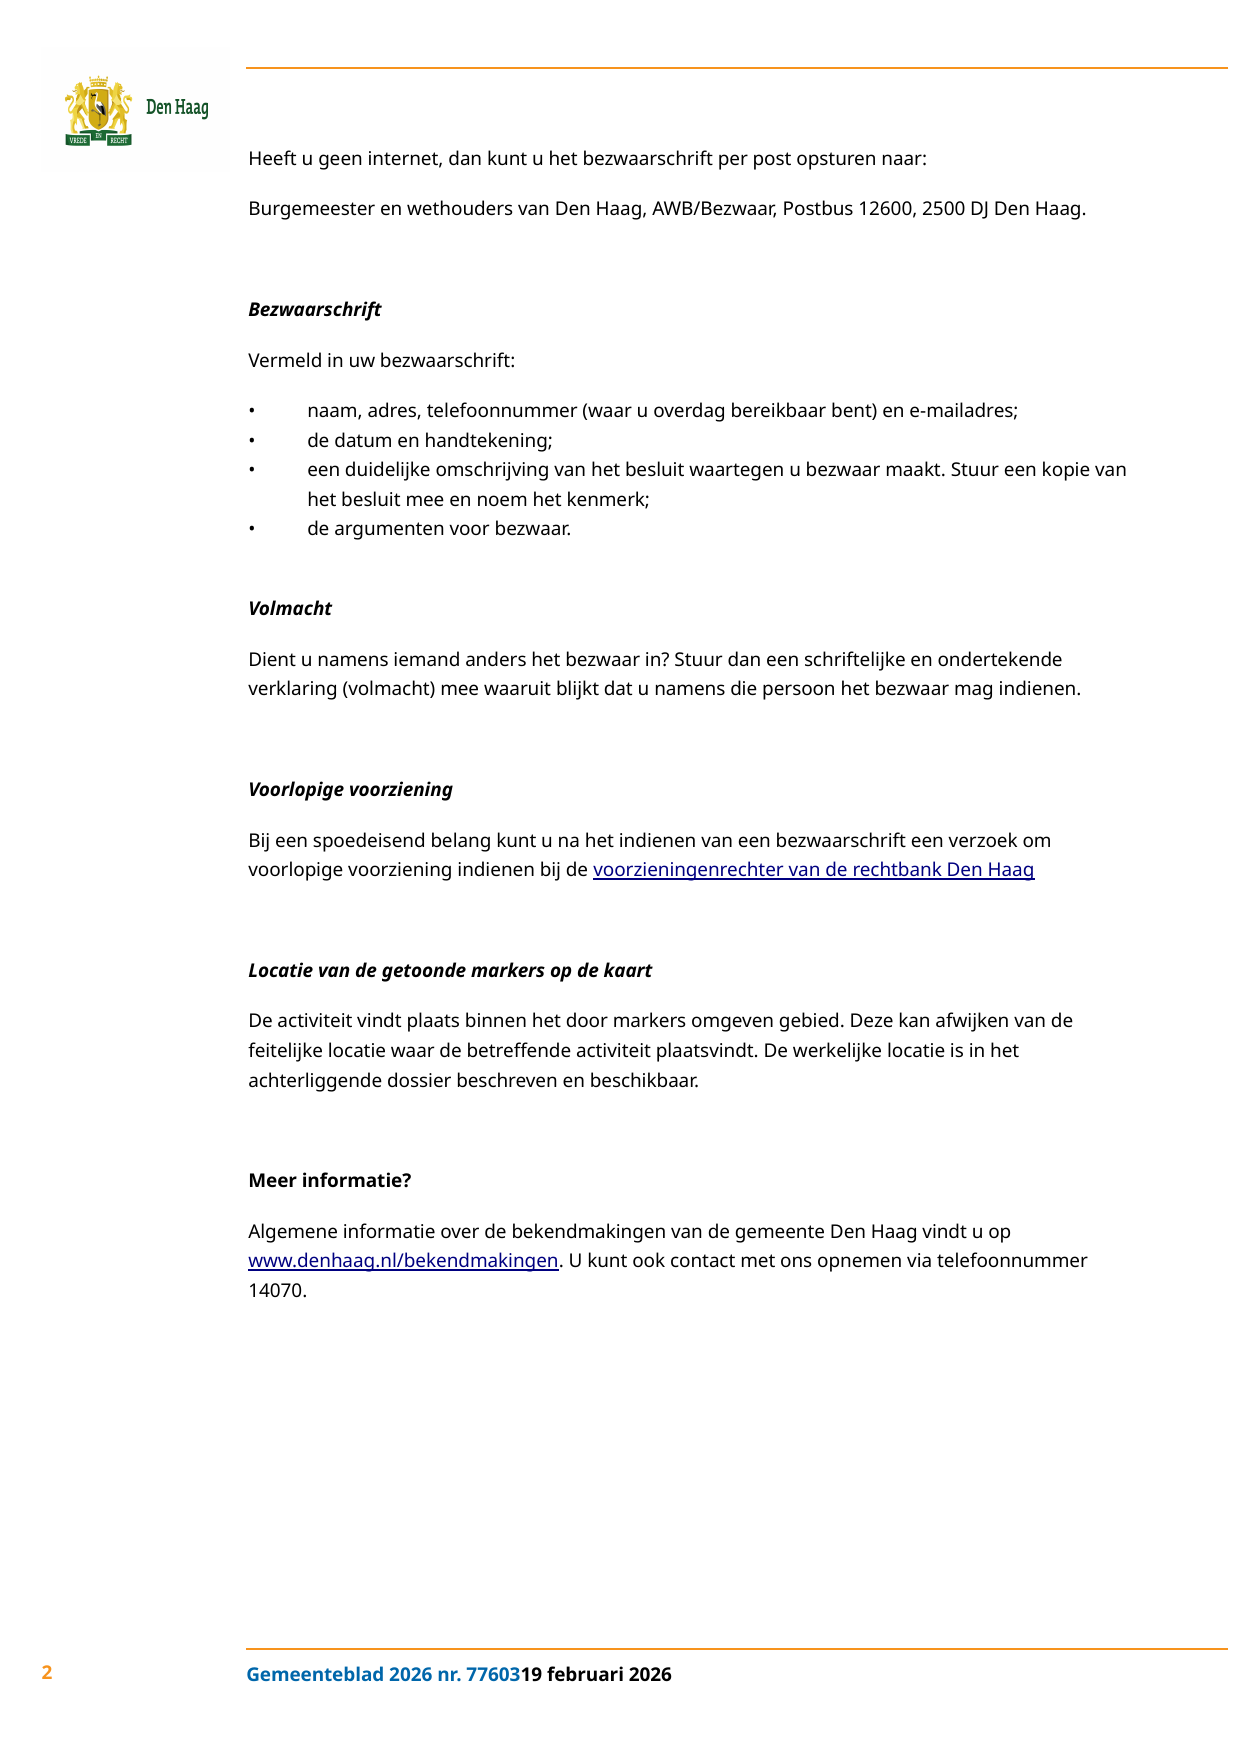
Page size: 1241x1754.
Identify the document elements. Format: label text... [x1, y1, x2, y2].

text Volmacht [248, 596, 1152, 621]
text Meer informatie? [248, 1168, 1152, 1193]
text Bij een spoedeisend belang kunt u na het indienen van een bezwaarschrift een verzoek om voorlopige voorziening indienen bij de voorzieningenrechter van de rechtbank Den Haag [248, 827, 1152, 882]
list een duidelijke omschrijving van het besluit waartegen u bezwaar maakt. Stuur een kopie van het besluit mee en noem het kenmerk; [248, 456, 1152, 512]
text De activiteit vindt plaats binnen het door markers omgeven gebied. Deze kan afwijken van de feitelijke locatie waar de betreffende activiteit plaatsvindt. De werkelijke locatie is in het achterliggende dossier beschreven en beschikbaar. [248, 1008, 1152, 1093]
text Burgemeester en wethouders van Den Haag, AWB/Bezwaar, Postbus 12600, 2500 DJ Den Haag. [248, 196, 1152, 221]
text Vermeld in uw bezwaarschrift: [248, 347, 1152, 373]
picture [41, 47, 231, 172]
text Heeft u geen internet, dan kunt u het bezwaarschrift per post opsturen naar: [248, 145, 1152, 171]
text Voorlopige voorziening [248, 776, 1152, 802]
text Locatie van de getoonde markers op de kaart [248, 957, 1152, 983]
text Bezwaarschrift [248, 296, 1152, 322]
text Dient u namens iemand anders het bezwaar in? Stuur dan een schriftelijke en ondertekende verklaring (volmacht) mee waaruit blijkt dat u namens die persoon het bezwaar mag indienen. [248, 646, 1152, 701]
list de argumenten voor bezwaar. [248, 516, 1152, 541]
text Algemene informatie over de bekendmakingen van de gemeente Den Haag vindt u op www.denhaag.nl/bekendmakingen. U kunt ook contact met ons opnemen via telefoonnummer 14070. [248, 1218, 1152, 1303]
list naam, adres, telefoonnummer (waar u overdag bereikbaar bent) en e-mailadres; [248, 397, 1152, 423]
list de datum en handtekening; [248, 427, 1152, 453]
